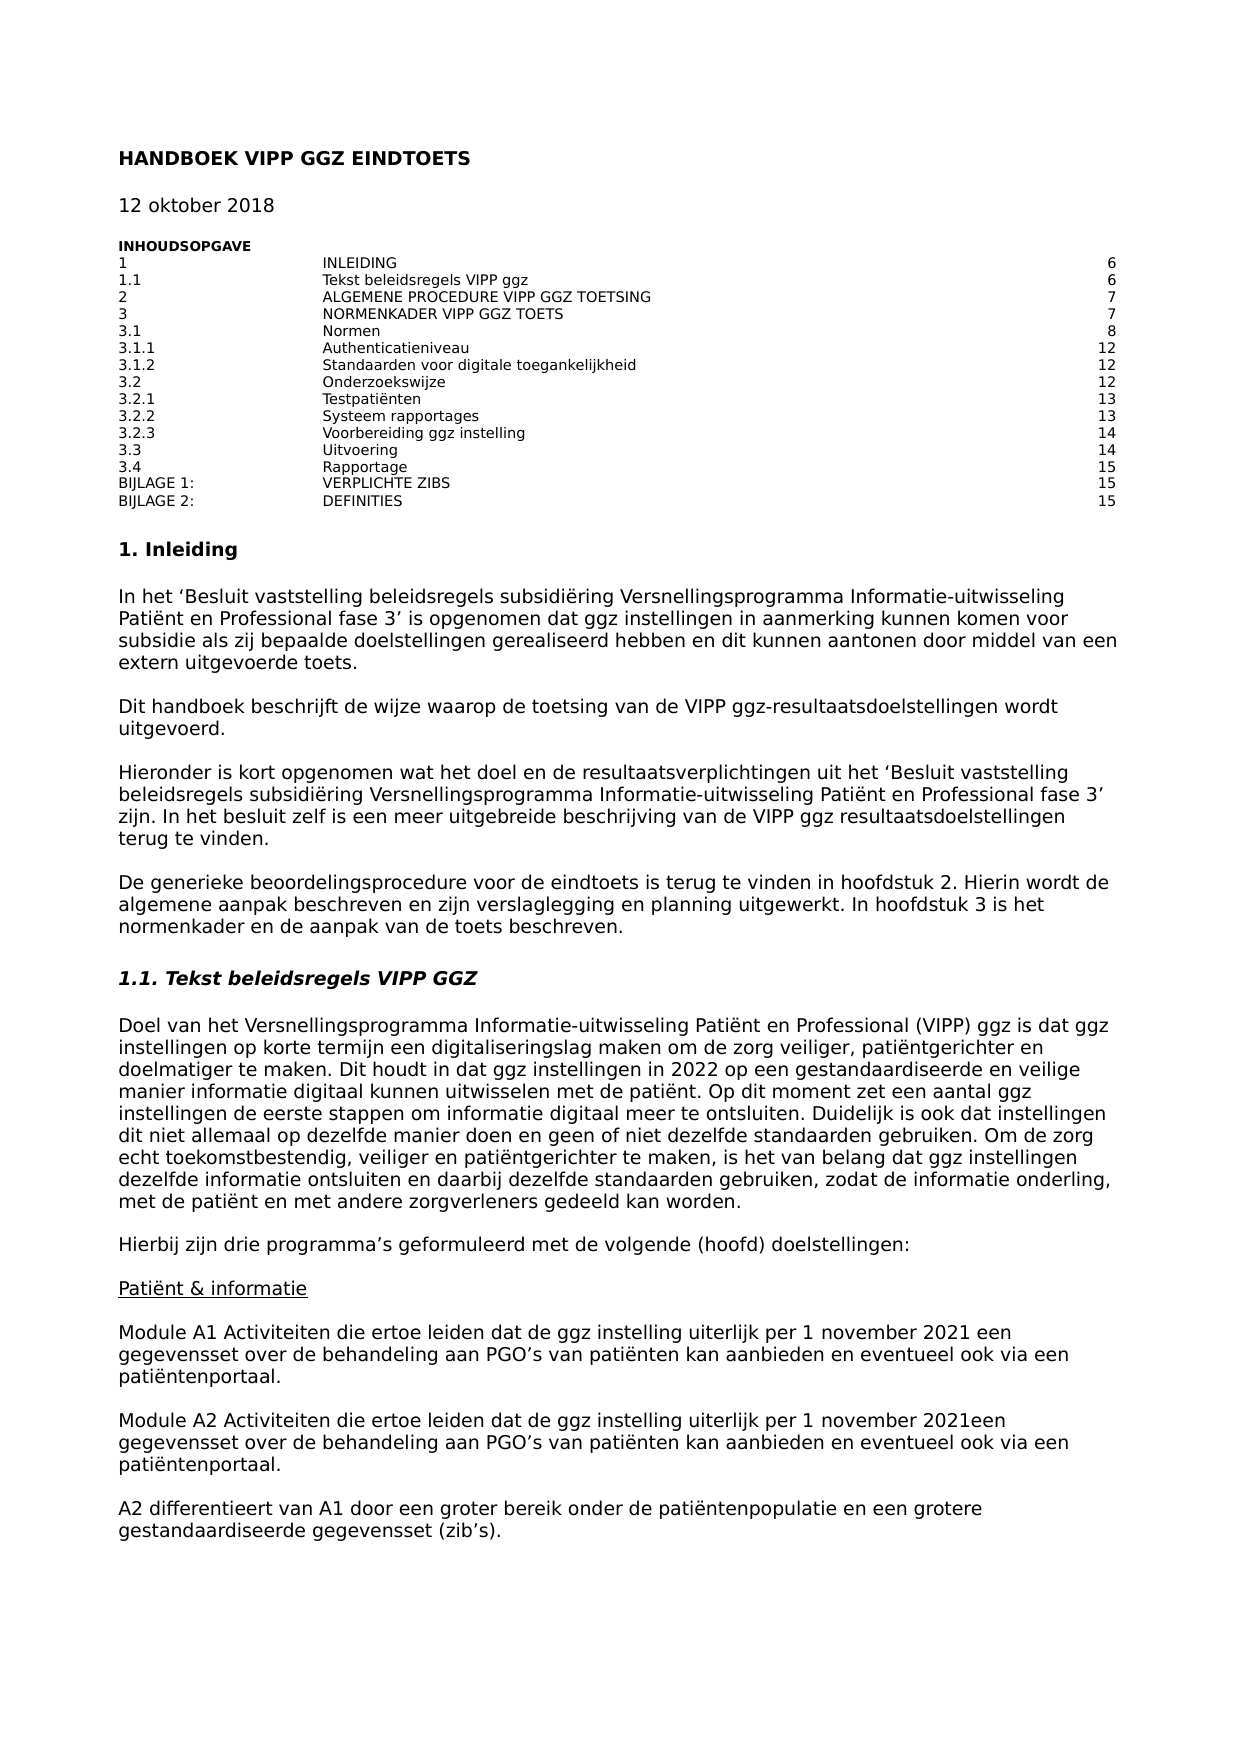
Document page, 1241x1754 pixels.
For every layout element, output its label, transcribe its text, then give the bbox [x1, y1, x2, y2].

table_cell 3.1.1 [118, 340, 317, 357]
text Module A1 Activiteiten die ertoe leiden dat de ggz instelling uiterlijk per 1 november 2021 een gegevensset over de behandeling aan PGO’s van patiënten kan aanbieden en eventueel ook via een patiëntenportaal. [118, 1322, 1122, 1388]
table_cell NORMENKADER VIPP GGZ TOETS [317, 306, 996, 323]
table_cell 3.2 [118, 374, 317, 391]
text Hierbij zijn drie programma’s geformuleerd met de volgende (hoofd) doelstellingen: [118, 1234, 1122, 1256]
subtitle 1.1. Tekst beleidsregels VIPP GGZ [118, 968, 1122, 990]
table_cell 8 [996, 323, 1122, 339]
table_cell Standaarden voor digitale toegankelijkheid [317, 357, 996, 373]
table_cell 1 [118, 255, 317, 272]
table_cell 12 [996, 374, 1122, 391]
table_cell 6 [996, 255, 1122, 272]
table_cell 14 [996, 441, 1122, 458]
table_cell 3.3 [118, 441, 317, 458]
table_cell 12 [996, 357, 1122, 373]
text In het ‘Besluit vaststelling beleidsregels subsidiëring Versnellingsprogramma Informatie-uitwisseling Patiënt en Professional fase 3’ is opgenomen dat ggz instellingen in aanmerking kunnen komen voor subsidie als zij bepaalde doelstellingen gerealiseerd hebben en dit kunnen aantonen door middel van een extern uitgevoerde toets. [118, 586, 1122, 674]
table_cell 7 [996, 306, 1122, 323]
subtitle 1. Inleiding [118, 539, 1122, 561]
table_cell 14 [996, 425, 1122, 441]
subtitle Patiënt & informatie [118, 1278, 1122, 1300]
text Module A2 Activiteiten die ertoe leiden dat de ggz instelling uiterlijk per 1 november 2021een gegevensset over de behandeling aan PGO’s van patiënten kan aanbieden en eventueel ook via een patiëntenportaal. [118, 1410, 1122, 1476]
table_cell Voorbereiding ggz instelling [317, 425, 996, 441]
table_cell 12 [996, 340, 1122, 357]
table_cell Tekst beleidsregels VIPP ggz [317, 272, 996, 289]
table_cell 15 [996, 475, 1122, 492]
table_cell ALGEMENE PROCEDURE VIPP GGZ TOETSING [317, 289, 996, 306]
table_cell 15 [996, 459, 1122, 475]
text Doel van het Versnellingsprogramma Informatie-uitwisseling Patiënt en Professional (VIPP) ggz is dat ggz instellingen op korte termijn een digitaliseringslag maken om de zorg veiliger, patiëntgerichter en doelmatiger te maken. Dit houdt in dat ggz instellingen in 2022 op een gestandaardiseerde en veilige manier informatie digitaal kunnen uitwisselen met de patiënt. Op dit moment zet een aantal ggz instellingen de eerste stappen om informatie digitaal meer te ontsluiten. Duidelijk is ook dat instellingen dit niet allemaal op dezelfde manier doen en geen of niet dezelfde standaarden gebruiken. Om de zorg echt toekomstbestendig, veiliger en patiëntgerichter te maken, is het van belang dat ggz instellingen dezelfde informatie ontsluiten en daarbij dezelfde standaarden gebruiken, zodat de informatie onderling, met de patiënt en met andere zorgverleners gedeeld kan worden. [118, 1015, 1122, 1212]
table_cell INLEIDING [317, 255, 996, 272]
table_cell 3.2.2 [118, 408, 317, 424]
table_cell Authenticatieniveau [317, 340, 996, 357]
table_cell 3.2.1 [118, 391, 317, 407]
table_cell 6 [996, 272, 1122, 289]
text De generieke beoordelingsprocedure voor de eindtoets is terug te vinden in hoofdstuk 2. Hierin wordt de algemene aanpak beschreven en zijn verslaglegging en planning uitgewerkt. In hoofdstuk 3 is het normenkader en de aanpak van de toets beschreven. [118, 872, 1122, 938]
table_cell VERPLICHTE ZIBS [317, 475, 996, 492]
text A2 differentieert van A1 door een groter bereik onder de patiëntenpopulatie en een grotere gestandaardiseerde gegevensset (zib’s). [118, 1498, 1122, 1542]
table_cell 3 [118, 306, 317, 323]
table_cell 13 [996, 408, 1122, 424]
table_cell 13 [996, 391, 1122, 407]
subtitle HANDBOEK VIPP GGZ EINDTOETS [118, 148, 1122, 170]
table_cell Testpatiënten [317, 391, 996, 407]
table_cell 3.1.2 [118, 357, 317, 373]
table_cell 2 [118, 289, 317, 306]
table_cell 7 [996, 289, 1122, 306]
table_cell Systeem rapportages [317, 408, 996, 424]
table_cell Onderzoekswijze [317, 374, 996, 391]
table_cell BIJLAGE 1: [118, 475, 317, 492]
text Dit handboek beschrijft de wijze waarop de toetsing van de VIPP ggz-resultaatsdoelstellingen wordt uitgevoerd. [118, 696, 1122, 740]
table_cell Normen [317, 323, 996, 339]
table_header INHOUDSOPGAVE [118, 239, 1122, 255]
table_cell 1.1 [118, 272, 317, 289]
table_cell 3.2.3 [118, 425, 317, 441]
table_cell 3.4 [118, 459, 317, 475]
table_cell Rapportage [317, 459, 996, 475]
text Hieronder is kort opgenomen wat het doel en de resultaatsverplichtingen uit het ‘Besluit vaststelling beleidsregels subsidiëring Versnellingsprogramma Informatie-uitwisseling Patiënt en Professional fase 3’ zijn. In het besluit zelf is een meer uitgebreide beschrijving van de VIPP ggz resultaatsdoelstellingen terug te vinden. [118, 762, 1122, 850]
table_cell DEFINITIES [317, 493, 996, 509]
table_cell BIJLAGE 2: [118, 493, 317, 509]
table_cell 15 [996, 493, 1122, 509]
table_cell Uitvoering [317, 441, 996, 458]
table_cell 3.1 [118, 323, 317, 339]
text 12 oktober 2018 [118, 195, 1122, 217]
